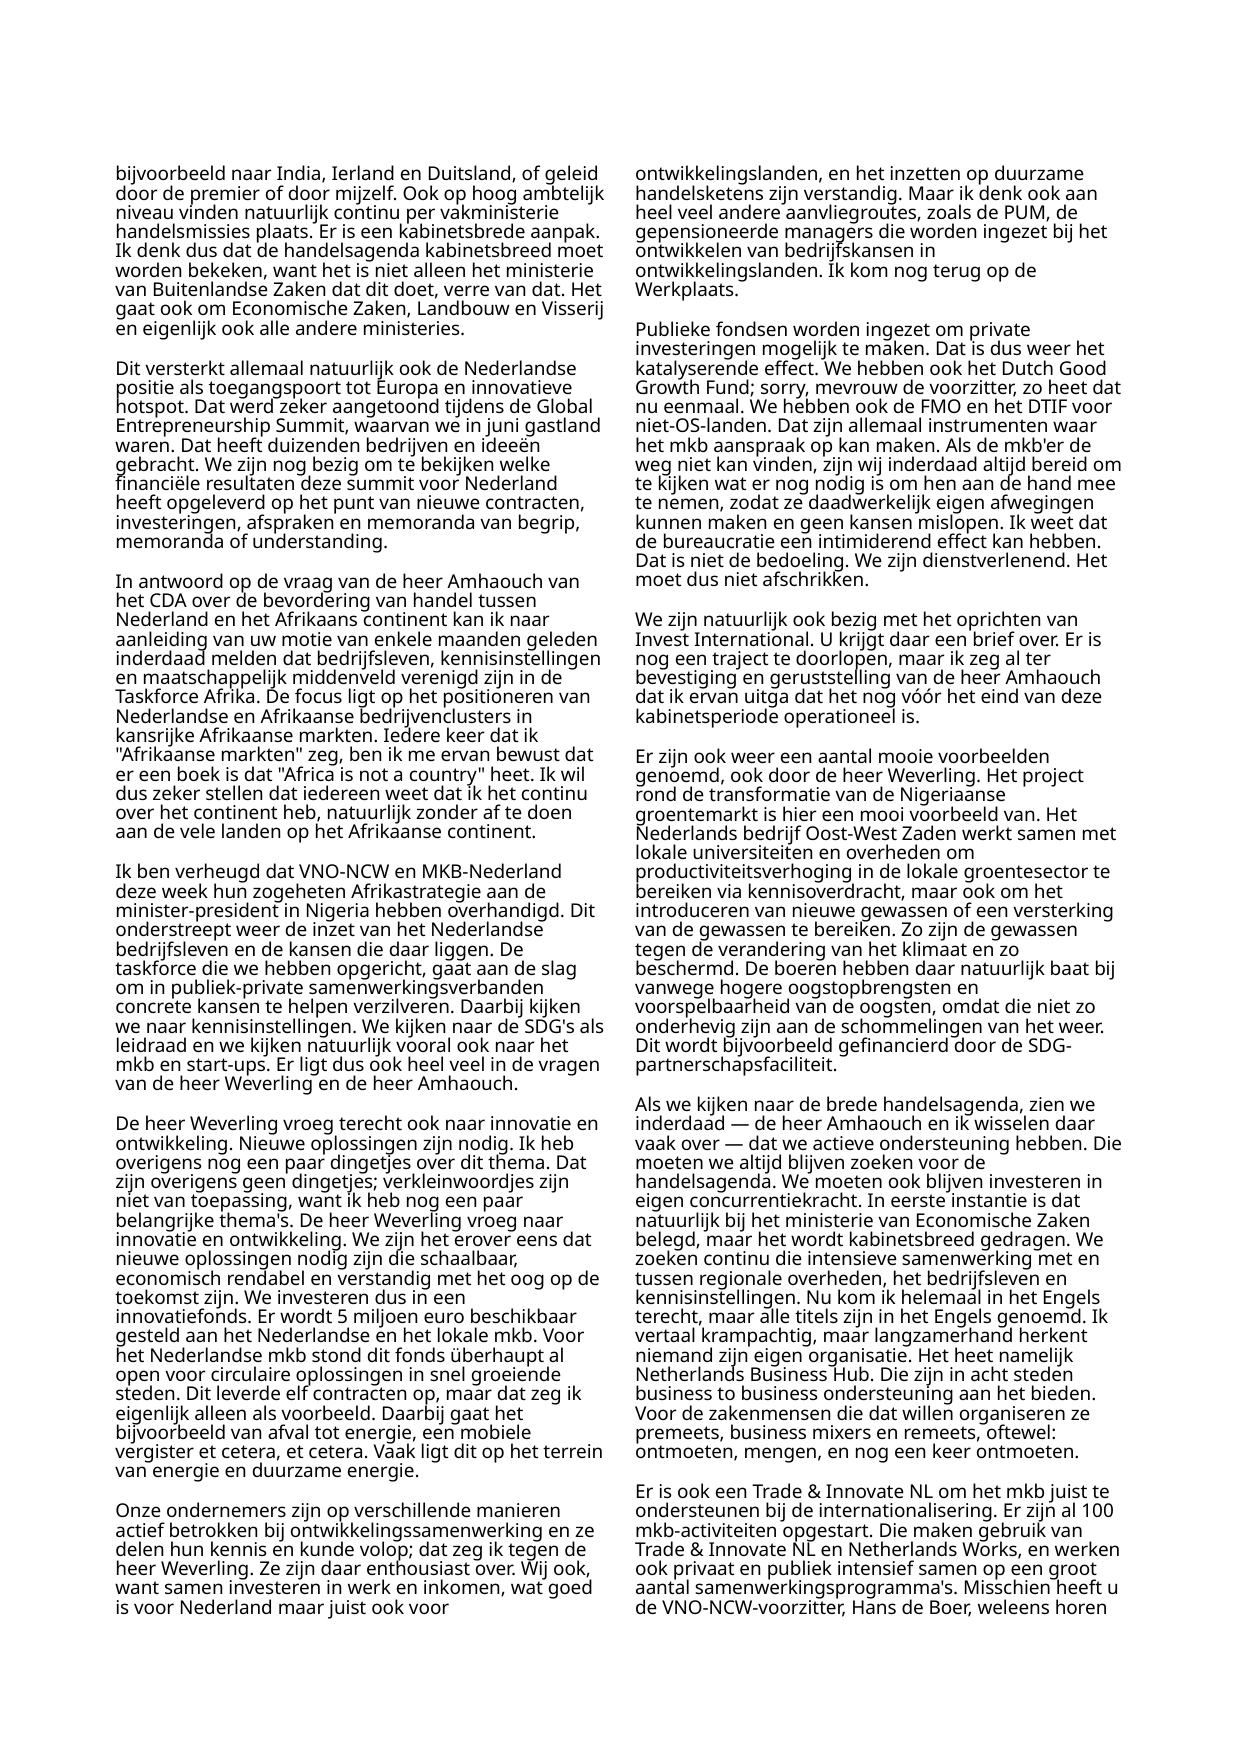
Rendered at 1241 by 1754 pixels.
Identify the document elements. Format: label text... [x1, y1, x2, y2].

text De heer Weverling vroeg terecht ook naar innovatie en ontwikkeling. Nieuwe oplossingen zijn nodig. Ik heb overigens nog een paar dingetjes over dit thema. Dat zijn overigens geen dingetjes; verkleinwoordjes zijn niet van toepassing, want ik heb nog een paar belangrijke thema's. De heer Weverling vroeg naar innovatie en ontwikkeling. We zijn het erover eens dat nieuwe oplossingen nodig zijn die schaalbaar, economisch rendabel en verstandig met het oog op de toekomst zijn. We investeren dus in een innovatiefonds. Er wordt 5 miljoen euro beschikbaar gesteld aan het Nederlandse en het lokale mkb. Voor het Nederlandse mkb stond dit fonds überhaupt al open voor circulaire oplossingen in snel groeiende steden. Dit leverde elf contracten op, maar dat zeg ik eigenlijk alleen als voorbeeld. Daarbij gaat het bijvoorbeeld van afval tot energie, een mobiele vergister et cetera, et cetera. Vaak ligt dit op het terrein van energie en duurzame energie. [115, 1115, 605, 1482]
text ontwikkelingslanden, en het inzetten op duurzame handelsketens zijn verstandig. Maar ik denk ook aan heel veel andere aanvliegroutes, zoals de PUM, de gepensioneerde managers die worden ingezet bij het ontwikkelen van bedrijfskansen in ontwikkelingslanden. Ik kom nog terug op de Werkplaats. [635, 165, 1125, 300]
text Als we kijken naar de brede handelsagenda, zien we inderdaad — de heer Amhaouch en ik wisselen daar vaak over — dat we actieve ondersteuning hebben. Die moeten we altijd blijven zoeken voor de handelsagenda. We moeten ook blijven investeren in eigen concurrentiekracht. In eerste instantie is dat natuurlijk bij het ministerie van Economische Zaken belegd, maar het wordt kabinetsbreed gedragen. We zoeken continu die intensieve samenwerking met en tussen regionale overheden, het bedrijfsleven en kennisinstellingen. Nu kom ik helemaal in het Engels terecht, maar alle titels zijn in het Engels genoemd. Ik vertaal krampachtig, maar langzamerhand herkent niemand zijn eigen organisatie. Het heet namelijk Netherlands Business Hub. Die zijn in acht steden business to business ondersteuning aan het bieden. Voor de zakenmensen die dat willen organiseren ze premeets, business mixers en remeets, oftewel: ontmoeten, mengen, en nog een keer ontmoeten. [635, 1096, 1125, 1462]
text Onze ondernemers zijn op verschillende manieren actief betrokken bij ontwikkelingssamenwerking en ze delen hun kennis en kunde volop; dat zeg ik tegen de heer Weverling. Ze zijn daar enthousiast over. Wij ook, want samen investeren in werk en inkomen, wat goed is voor Nederland maar juist ook voor [115, 1502, 605, 1618]
text Dit versterkt allemaal natuurlijk ook de Nederlandse positie als toegangspoort tot Europa en innovatieve hotspot. Dat werd zeker aangetoond tijdens de Global Entrepreneurship Summit, waarvan we in juni gastland waren. Dat heeft duizenden bedrijven en ideeën gebracht. We zijn nog bezig om te bekijken welke financiële resultaten deze summit voor Nederland heeft opgeleverd op het punt van nieuwe contracten, investeringen, afspraken en memoranda van begrip, memoranda of understanding. [115, 359, 605, 552]
text bijvoorbeeld naar India, Ierland en Duitsland, of geleid door de premier of door mijzelf. Ook op hoog ambtelijk niveau vinden natuurlijk continu per vakministerie handelsmissies plaats. Er is een kabinetsbrede aanpak. Ik denk dus dat de handelsagenda kabinetsbreed moet worden bekeken, want het is niet alleen het ministerie van Buitenlandse Zaken dat dit doet, verre van dat. Het gaat ook om Economische Zaken, Landbouw en Visserij en eigenlijk ook alle andere ministeries. [115, 165, 605, 339]
text Publieke fondsen worden ingezet om private investeringen mogelijk te maken. Dat is dus weer het katalyserende effect. We hebben ook het Dutch Good Growth Fund; sorry, mevrouw de voorzitter, zo heet dat nu eenmaal. We hebben ook de FMO en het DTIF voor niet-OS-landen. Dat zijn allemaal instrumenten waar het mkb aanspraak op kan maken. Als de mkb'er de weg niet kan vinden, zijn wij inderdaad altijd bereid om te kijken wat er nog nodig is om hen aan de hand mee te nemen, zodat ze daadwerkelijk eigen afwegingen kunnen maken en geen kansen mislopen. Ik weet dat de bureaucratie een intimiderend effect kan hebben. Dat is niet de bedoeling. We zijn dienstverlenend. Het moet dus niet afschrikken. [635, 321, 1125, 591]
text In antwoord op de vraag van de heer Amhaouch van het CDA over de bevordering van handel tussen Nederland en het Afrikaans continent kan ik naar aanleiding van uw motie van enkele maanden geleden inderdaad melden dat bedrijfsleven, kennisinstellingen en maatschappelijk middenveld verenigd zijn in de Taskforce Afrika. De focus ligt op het positioneren van Nederlandse en Afrikaanse bedrijvenclusters in kansrijke Afrikaanse markten. Iedere keer dat ik "Afrikaanse markten" zeg, ben ik me ervan bewust dat er een boek is dat "Africa is not a country" heet. Ik wil dus zeker stellen dat iedereen weet dat ik het continu over het continent heb, natuurlijk zonder af te doen aan de vele landen op het Afrikaanse continent. [115, 573, 605, 843]
text We zijn natuurlijk ook bezig met het oprichten van Invest International. U krijgt daar een brief over. Er is nog een traject te doorlopen, maar ik zeg al ter bevestiging en geruststelling van de heer Amhaouch dat ik ervan uitga dat het nog vóór het eind van deze kabinetsperiode operationeel is. [635, 611, 1125, 727]
text Er zijn ook weer een aantal mooie voorbeelden genoemd, ook door de heer Weverling. Het project rond de transformatie van de Nigeriaanse groentemarkt is hier een mooi voorbeeld van. Het Nederlands bedrijf Oost-West Zaden werkt samen met lokale universiteiten en overheden om productiviteitsverhoging in de lokale groentesector te bereiken via kennisoverdracht, maar ook om het introduceren van nieuwe gewassen of een versterking van de gewassen te bereiken. Zo zijn de gewassen tegen de verandering van het klimaat en zo beschermd. De boeren hebben daar natuurlijk baat bij vanwege hogere oogstopbrengsten en voorspelbaarheid van de oogsten, omdat die niet zo onderhevig zijn aan de schommelingen van het weer. Dit wordt bijvoorbeeld gefinancierd door de SDG-partnerschapsfaciliteit. [635, 748, 1125, 1075]
text Ik ben verheugd dat VNO-NCW en MKB-Nederland deze week hun zogeheten Afrikastrategie aan de minister-president in Nigeria hebben overhandigd. Dit onderstreept weer de inzet van het Nederlandse bedrijfsleven en de kansen die daar liggen. De taskforce die we hebben opgericht, gaat aan de slag om in publiek-private samenwerkingsverbanden concrete kansen te helpen verzilveren. Daarbij kijken we naar kennisinstellingen. We kijken naar de SDG's als leidraad en we kijken natuurlijk vooral ook naar het mkb en start-ups. Er ligt dus ook heel veel in de vragen van de heer Weverling en de heer Amhaouch. [115, 863, 605, 1095]
text Er is ook een Trade & Innovate NL om het mkb juist te ondersteunen bij de internationalisering. Er zijn al 100 mkb-activiteiten opgestart. Die maken gebruik van Trade & Innovate NL en Netherlands Works, en werken ook privaat en publiek intensief samen op een groot aantal samenwerkingsprogramma's. Misschien heeft u de VNO-NCW-voorzitter, Hans de Boer, weleens horen [635, 1483, 1125, 1618]
